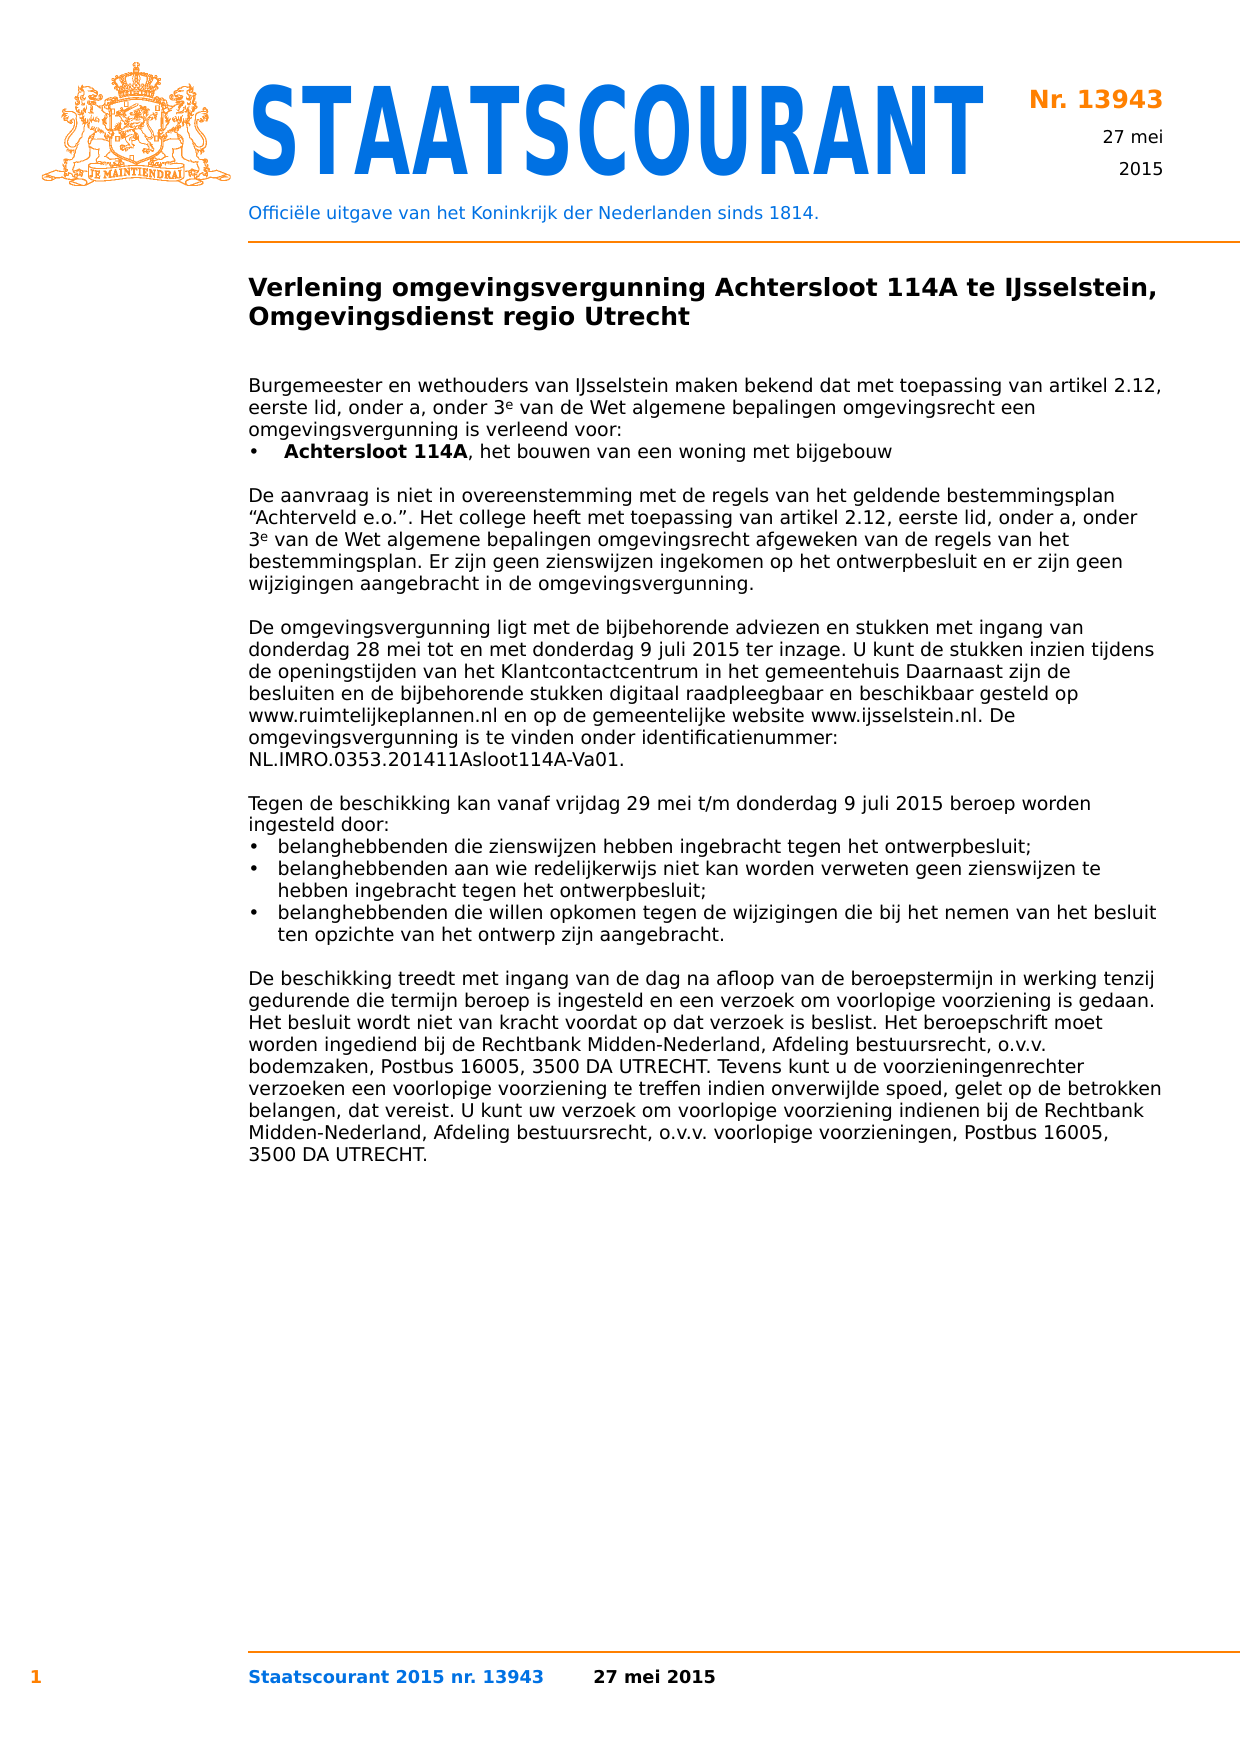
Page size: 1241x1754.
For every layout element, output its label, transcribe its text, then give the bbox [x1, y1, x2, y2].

text • Achtersloot 114A, het bouwen van een woning met bijgebouw [248, 441, 1163, 463]
text Tegen de beschikking kan vanaf vrijdag 29 mei t/m donderdag 9 juli 2015 beroep worden ingesteld door: [248, 792, 1163, 836]
table_cell 27 mei [998, 121, 1240, 153]
text Burgemeester en wethouders van IJsselstein maken bekend dat met toepassing van artikel 2.12, eerste lid, onder a, onder 3e van de Wet algemene bepalingen omgevingsrecht een omgevingsvergunning is verleend voor: [248, 375, 1163, 441]
table_header [25, 62, 248, 241]
text De beschikking treedt met ingang van de dag na afloop van de beroepstermijn in werking tenzij gedurende die termijn beroep is ingesteld en een verzoek om voorlopige voorziening is gedaan. Het besluit wordt niet van kracht voordat op dat verzoek is beslist. Het beroepschrift moet worden ingediend bij de Rechtbank Midden-Nederland, Afdeling bestuursrecht, o.v.v. bodemzaken, Postbus 16005, 3500 DA UTRECHT. Tevens kunt u de voorzieningenrechter verzoeken een voorlopige voorziening te treffen indien onverwijlde spoed, gelet op de betrokken belangen, dat vereist. U kunt uw verzoek om voorlopige voorziening indienen bij de Rechtbank Midden-Nederland, Afdeling bestuursrecht, o.v.v. voorlopige voorzieningen, Postbus 16005, 3500 DA UTRECHT. [248, 968, 1163, 1166]
table_cell Officiële uitgave van het Koninkrijk der Nederlanden sinds 1814. [248, 203, 1240, 241]
table_header STAATSCOURANT [248, 62, 998, 203]
text De omgevingsvergunning ligt met de bijbehorende adviezen en stukken met ingang van donderdag 28 mei tot en met donderdag 9 juli 2015 ter inzage. U kunt de stukken inzien tijdens de openingstijden van het Klantcontactcentrum in het gemeentehuis Daarnaast zijn de besluiten en de bijbehorende stukken digitaal raadpleegbaar en beschikbaar gesteld op www.ruimtelijkeplannen.nl en op de gemeentelijke website www.ijsselstein.nl. De omgevingsvergunning is te vinden onder identificatienummer: NL.IMRO.0353.201411Asloot114A-Va01. [248, 617, 1163, 771]
table_cell 2015 [998, 153, 1240, 203]
text • belanghebbenden die zienswijzen hebben ingebracht tegen het ontwerpbesluit; [248, 836, 1163, 858]
picture [41, 62, 231, 186]
subtitle Verlening omgevingsvergunning Achtersloot 114A te IJsselstein, Omgevingsdienst regio Utrecht [248, 273, 1163, 331]
table_header Nr. 13943 [998, 62, 1240, 121]
text • belanghebbenden die willen opkomen tegen de wijzigingen die bij het nemen van het besluit ten opzichte van het ontwerp zijn aangebracht. [248, 902, 1163, 946]
text De aanvraag is niet in overeenstemming met de regels van het geldende bestemmingsplan “Achterveld e.o.”. Het college heeft met toepassing van artikel 2.12, eerste lid, onder a, onder 3e van de Wet algemene bepalingen omgevingsrecht afgeweken van de regels van het bestemmingsplan. Er zijn geen zienswijzen ingekomen op het ontwerpbesluit en er zijn geen wijzigingen aangebracht in de omgevingsvergunning. [248, 485, 1163, 595]
text • belanghebbenden aan wie redelijkerwijs niet kan worden verweten geen zienswijzen te hebben ingebracht tegen het ontwerpbesluit; [248, 858, 1163, 902]
